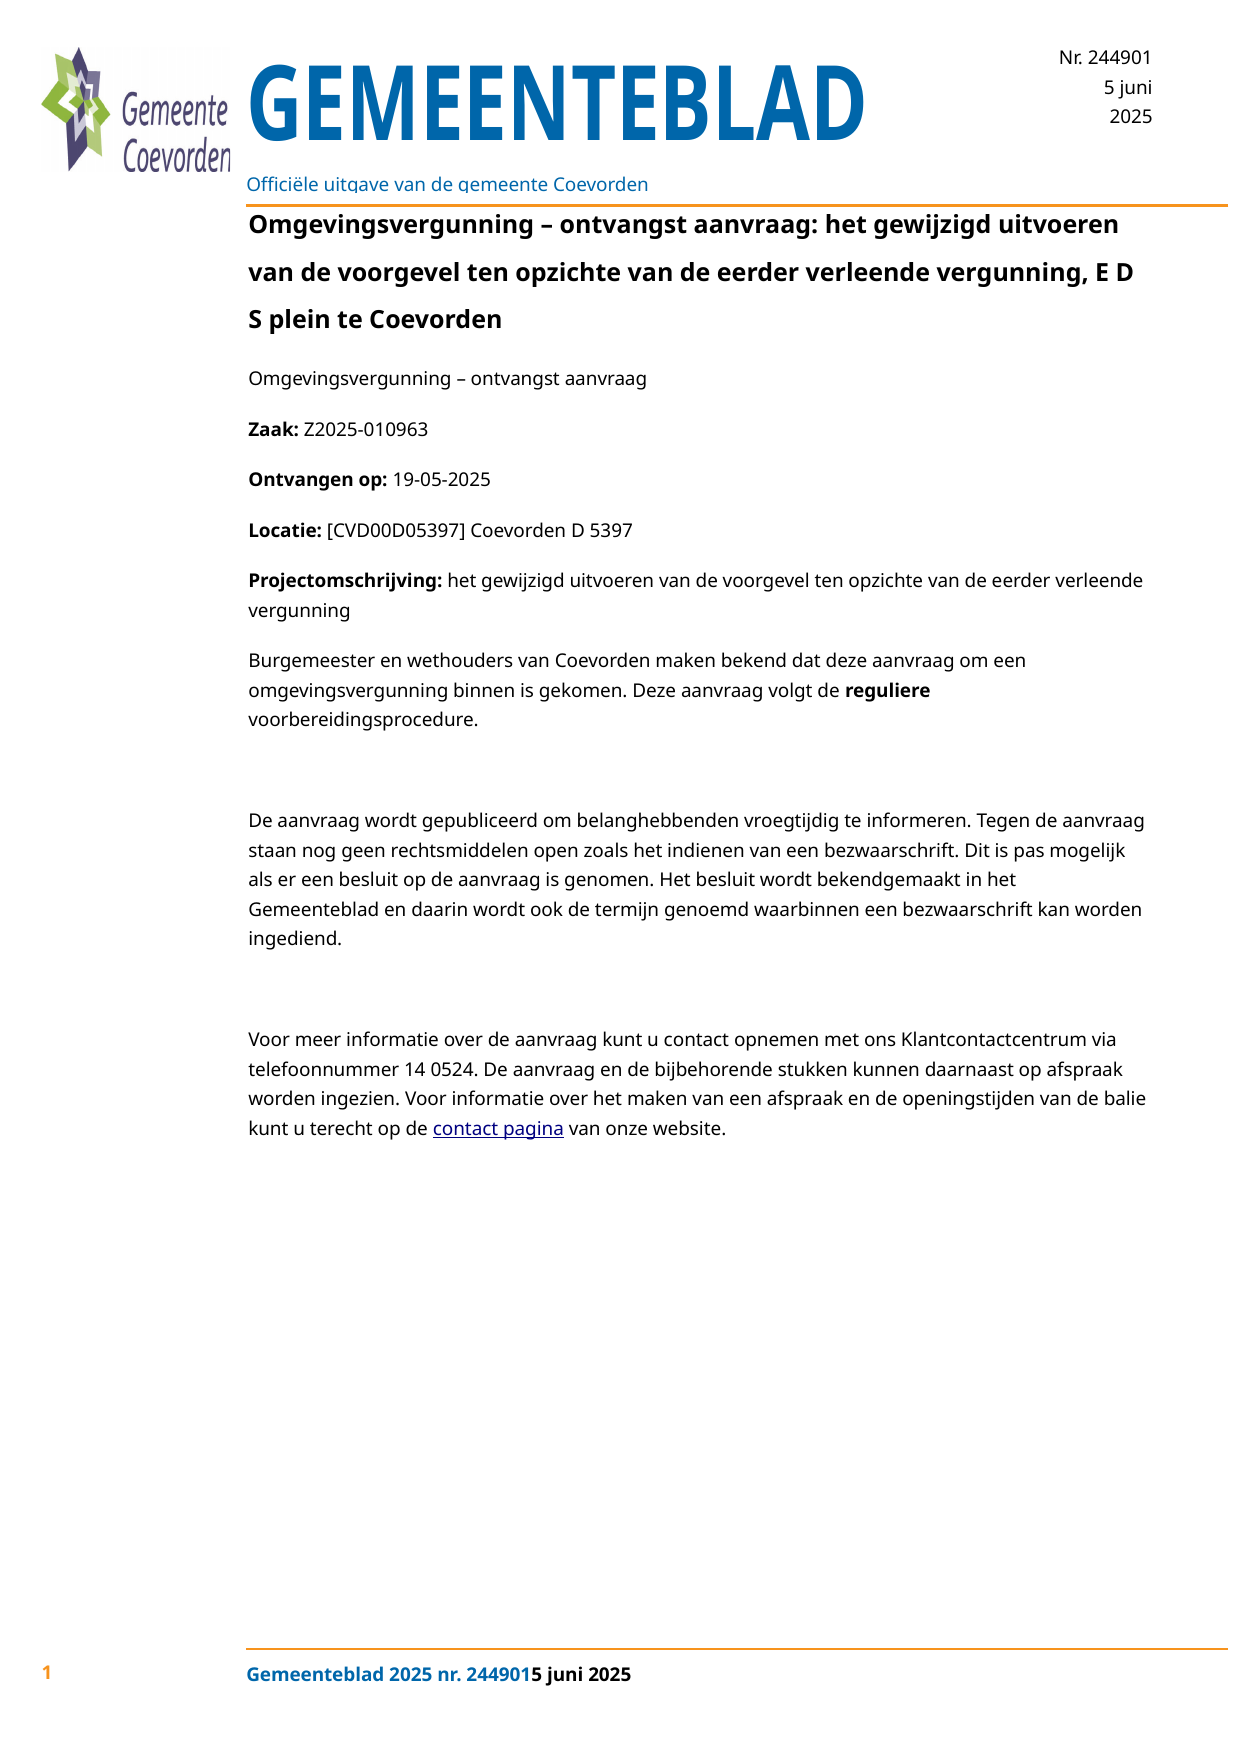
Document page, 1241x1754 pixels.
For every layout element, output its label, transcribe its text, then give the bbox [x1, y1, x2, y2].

text Omgevingsvergunning – ontvangst aanvraag [248, 366, 1152, 391]
picture [41, 47, 231, 172]
text Locatie: [CVD00D05397] Coevorden D 5397 [248, 517, 1152, 542]
text Zaak: Z2025-010963 [248, 416, 1152, 442]
text De aanvraag wordt gepubliceerd om belanghebbenden vroegtijdig te informeren. Tegen de aanvraag staan nog geen rechtsmiddelen open zoals het indienen van een bezwaarschrift. Dit is pas mogelijk als er een besluit op de aanvraag is genomen. Het besluit wordt bekendgemaakt in het Gemeenteblad en daarin wordt ook de termijn genoemd waarbinnen een bezwaarschrift kan worden ingediend. [248, 807, 1152, 951]
text Omgevingsvergunning – ontvangst aanvraag: het gewijzigd uitvoeren van de voorgevel ten opzichte van de eerder verleende vergunning, E D S plein te Coevorden [248, 207, 1152, 336]
text Burgemeester en wethouders van Coevorden maken bekend dat deze aanvraag om een omgevingsvergunning binnen is gekomen. Deze aanvraag volgt de reguliere voorbereidingsprocedure. [248, 647, 1152, 732]
text Ontvangen op: 19-05-2025 [248, 466, 1152, 492]
text Projectomschrijving: het gewijzigd uitvoeren van de voorgevel ten opzichte van de eerder verleende vergunning [248, 567, 1152, 622]
text Voor meer informatie over de aanvraag kunt u contact opnemen met ons Klantcontactcentrum via telefoonnummer 14 0524. De aanvraag en de bijbehorende stukken kunnen daarnaast op afspraak worden ingezien. Voor informatie over het maken van een afspraak en de openingstijden van de balie kunt u terecht op de contact pagina van onze website. [248, 1026, 1152, 1141]
